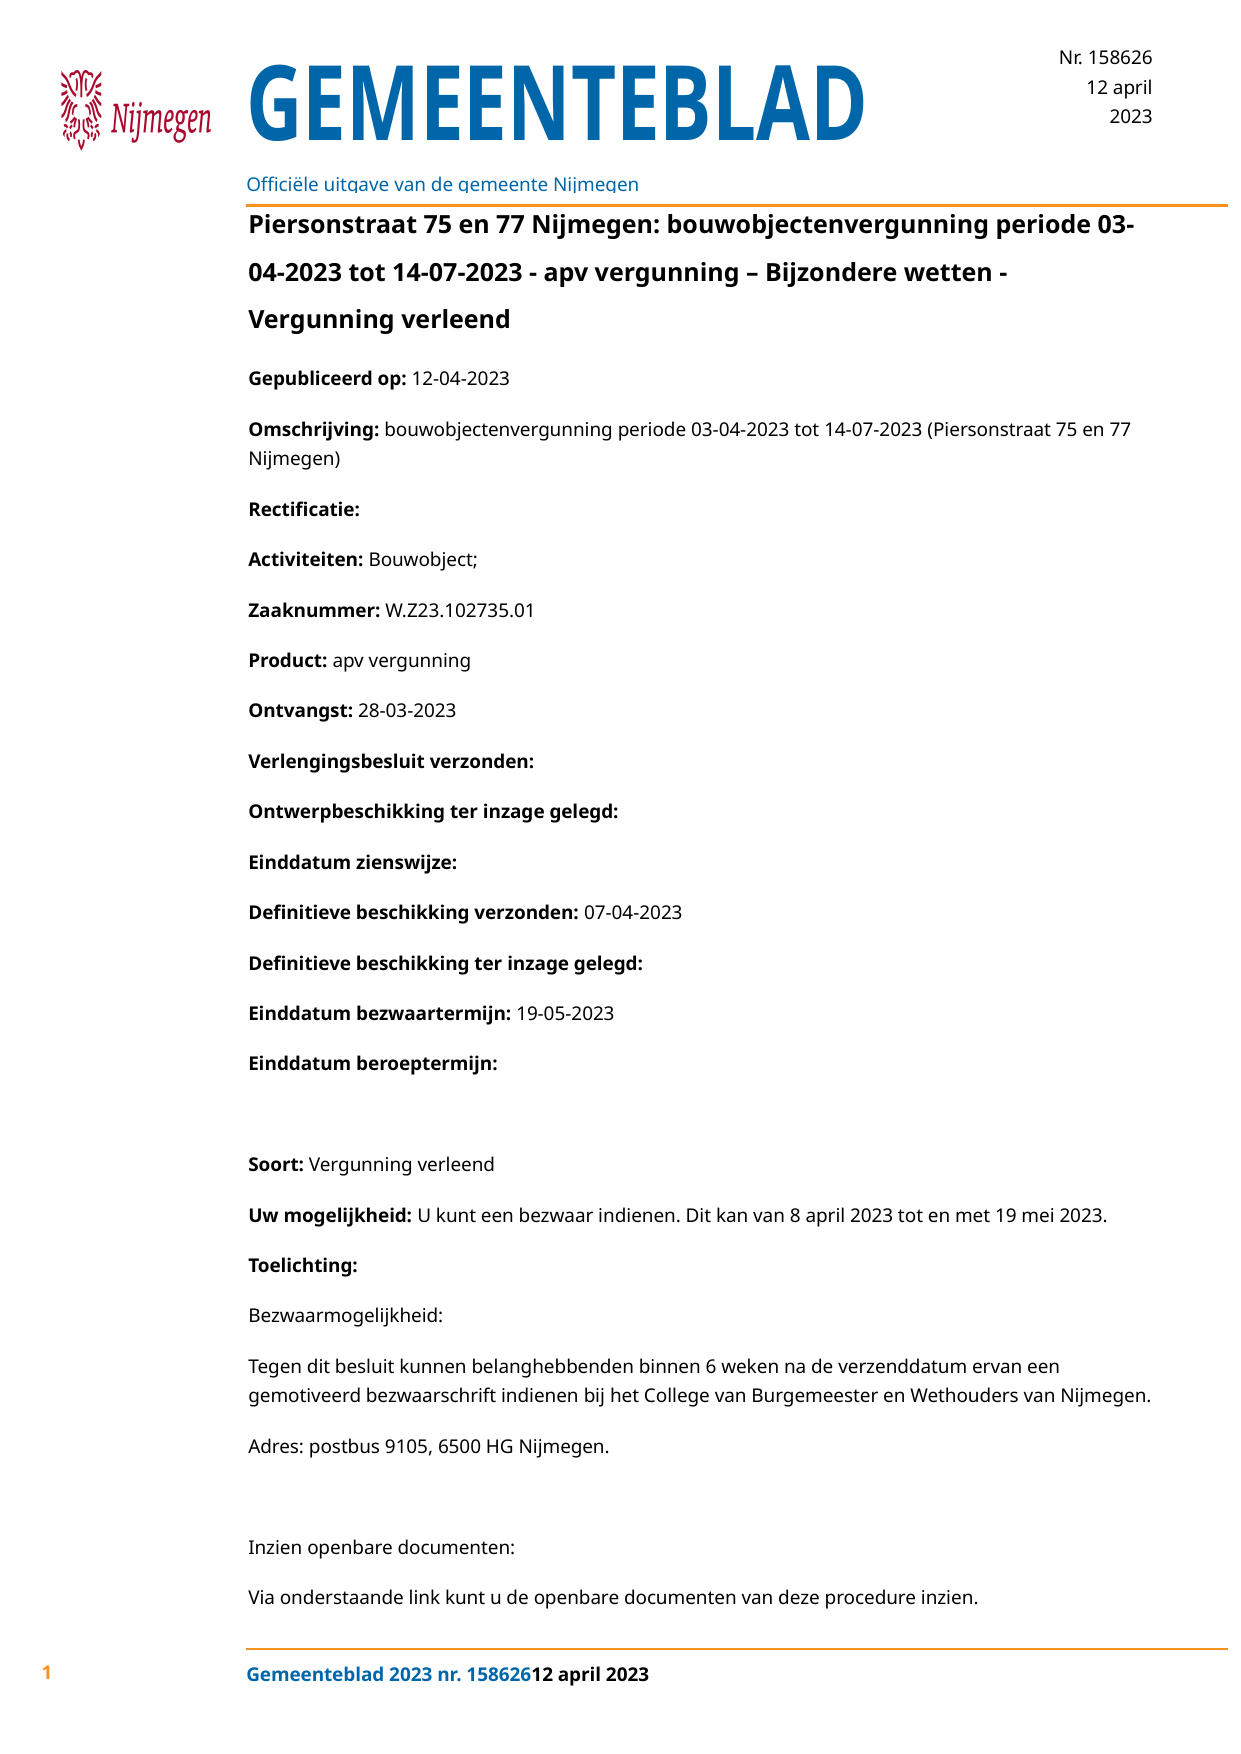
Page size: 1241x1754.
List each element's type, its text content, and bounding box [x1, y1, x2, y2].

text Einddatum zienswijze: [248, 849, 1152, 874]
text Ontwerpbeschikking ter inzage gelegd: [248, 798, 1152, 824]
text Bezwaarmogelijkheid: [248, 1303, 1152, 1328]
text Adres: postbus 9105, 6500 HG Nijmegen. [248, 1433, 1152, 1459]
text Activiteiten: Bouwobject; [248, 546, 1152, 572]
text Zaaknummer: W.Z23.102735.01 [248, 597, 1152, 622]
text Via onderstaande link kunt u de openbare documenten van deze procedure inzien. [248, 1584, 1152, 1610]
text Uw mogelijkheid: U kunt een bezwaar indienen. Dit kan van 8 april 2023 tot en met 19 mei 2023. [248, 1202, 1152, 1227]
text Soort: Vergunning verleend [248, 1151, 1152, 1177]
text Inzien openbare documenten: [248, 1534, 1152, 1559]
text Tegen dit besluit kunnen belanghebbenden binnen 6 weken na de verzenddatum ervan een gemotiveerd bezwaarschrift indienen bij het College van Burgemeester en Wethouders van Nijmegen. [248, 1353, 1152, 1408]
text Einddatum beroeptermijn: [248, 1051, 1152, 1076]
text Definitieve beschikking ter inzage gelegd: [248, 950, 1152, 975]
text Piersonstraat 75 en 77 Nijmegen: bouwobjectenvergunning periode 03-04-2023 tot 14-07-2023 - apv vergunning – Bijzondere wetten - Vergunning verleend [248, 207, 1152, 336]
text Ontvangst: 28-03-2023 [248, 698, 1152, 723]
text Gepubliceerd op: 12-04-2023 [248, 366, 1152, 391]
text Rectificatie: [248, 496, 1152, 522]
text Toelichting: [248, 1252, 1152, 1278]
text Verlengingsbesluit verzonden: [248, 748, 1152, 774]
text Product: apv vergunning [248, 647, 1152, 673]
text Omschrijving: bouwobjectenvergunning periode 03-04-2023 tot 14-07-2023 (Piersonstraat 75 en 77 Nijmegen) [248, 416, 1152, 471]
text Einddatum bezwaartermijn: 19-05-2023 [248, 1000, 1152, 1026]
text Definitieve beschikking verzonden: 07-04-2023 [248, 899, 1152, 925]
picture [41, 47, 231, 172]
